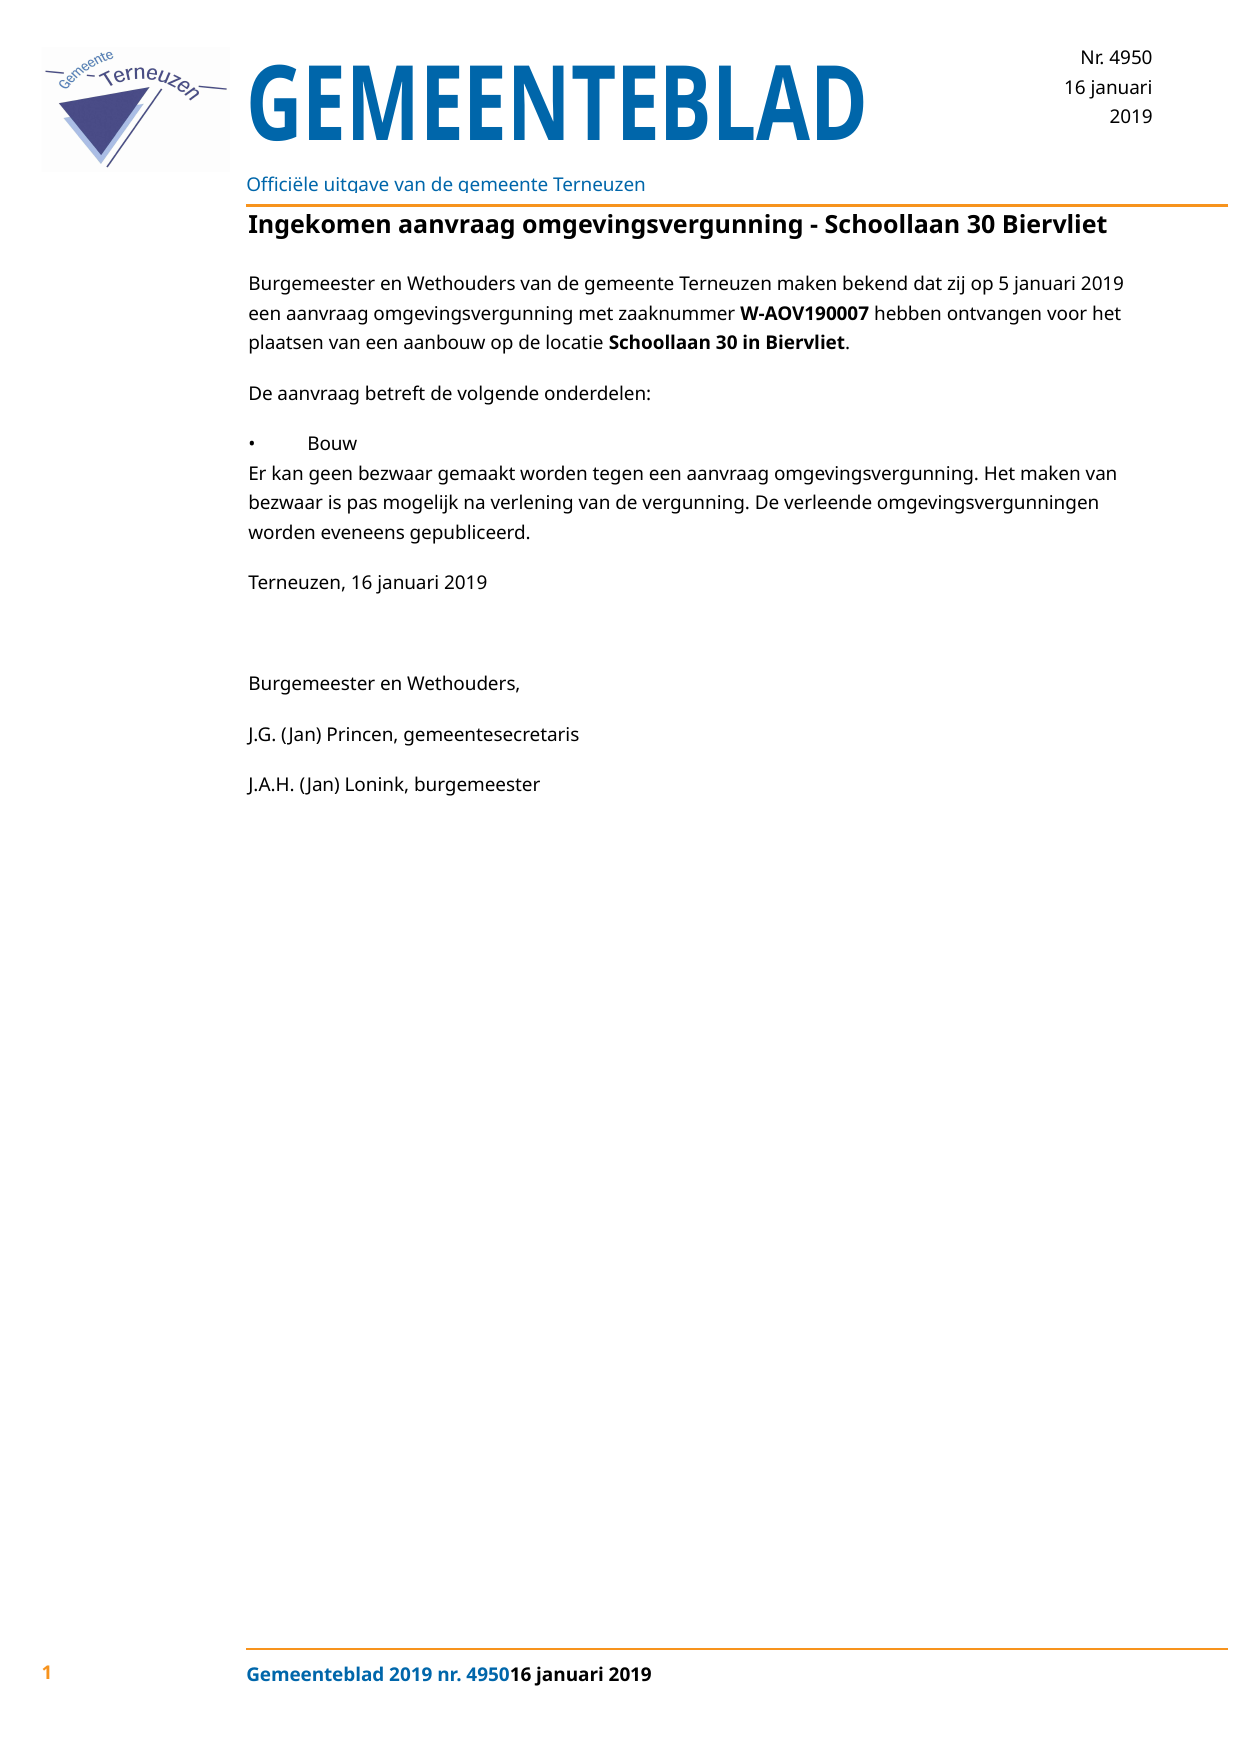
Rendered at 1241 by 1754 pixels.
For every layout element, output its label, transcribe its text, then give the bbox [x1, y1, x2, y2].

text Er kan geen bezwaar gemaakt worden tegen een aanvraag omgevingsvergunning. Het maken van bezwaar is pas mogelijk na verlening van de vergunning. De verleende omgevingsvergunningen worden eveneens gepubliceerd. [248, 460, 1152, 545]
text J.G. (Jan) Princen, gemeentesecretaris [248, 721, 1152, 746]
text J.A.H. (Jan) Lonink, burgemeester [248, 771, 1152, 797]
picture [41, 47, 231, 172]
text Ingekomen aanvraag omgevingsvergunning - Schoollaan 30 Biervliet [248, 207, 1152, 241]
text Terneuzen, 16 januari 2019 [248, 569, 1152, 595]
text Burgemeester en Wethouders, [248, 670, 1152, 696]
list Bouw [248, 430, 1152, 456]
text De aanvraag betreft de volgende onderdelen: [248, 380, 1152, 406]
text Burgemeester en Wethouders van de gemeente Terneuzen maken bekend dat zij op 5 januari 2019 een aanvraag omgevingsvergunning met zaaknummer W-AOV190007 hebben ontvangen voor het plaatsen van een aanbouw op de locatie Schoollaan 30 in Biervliet. [248, 270, 1152, 355]
